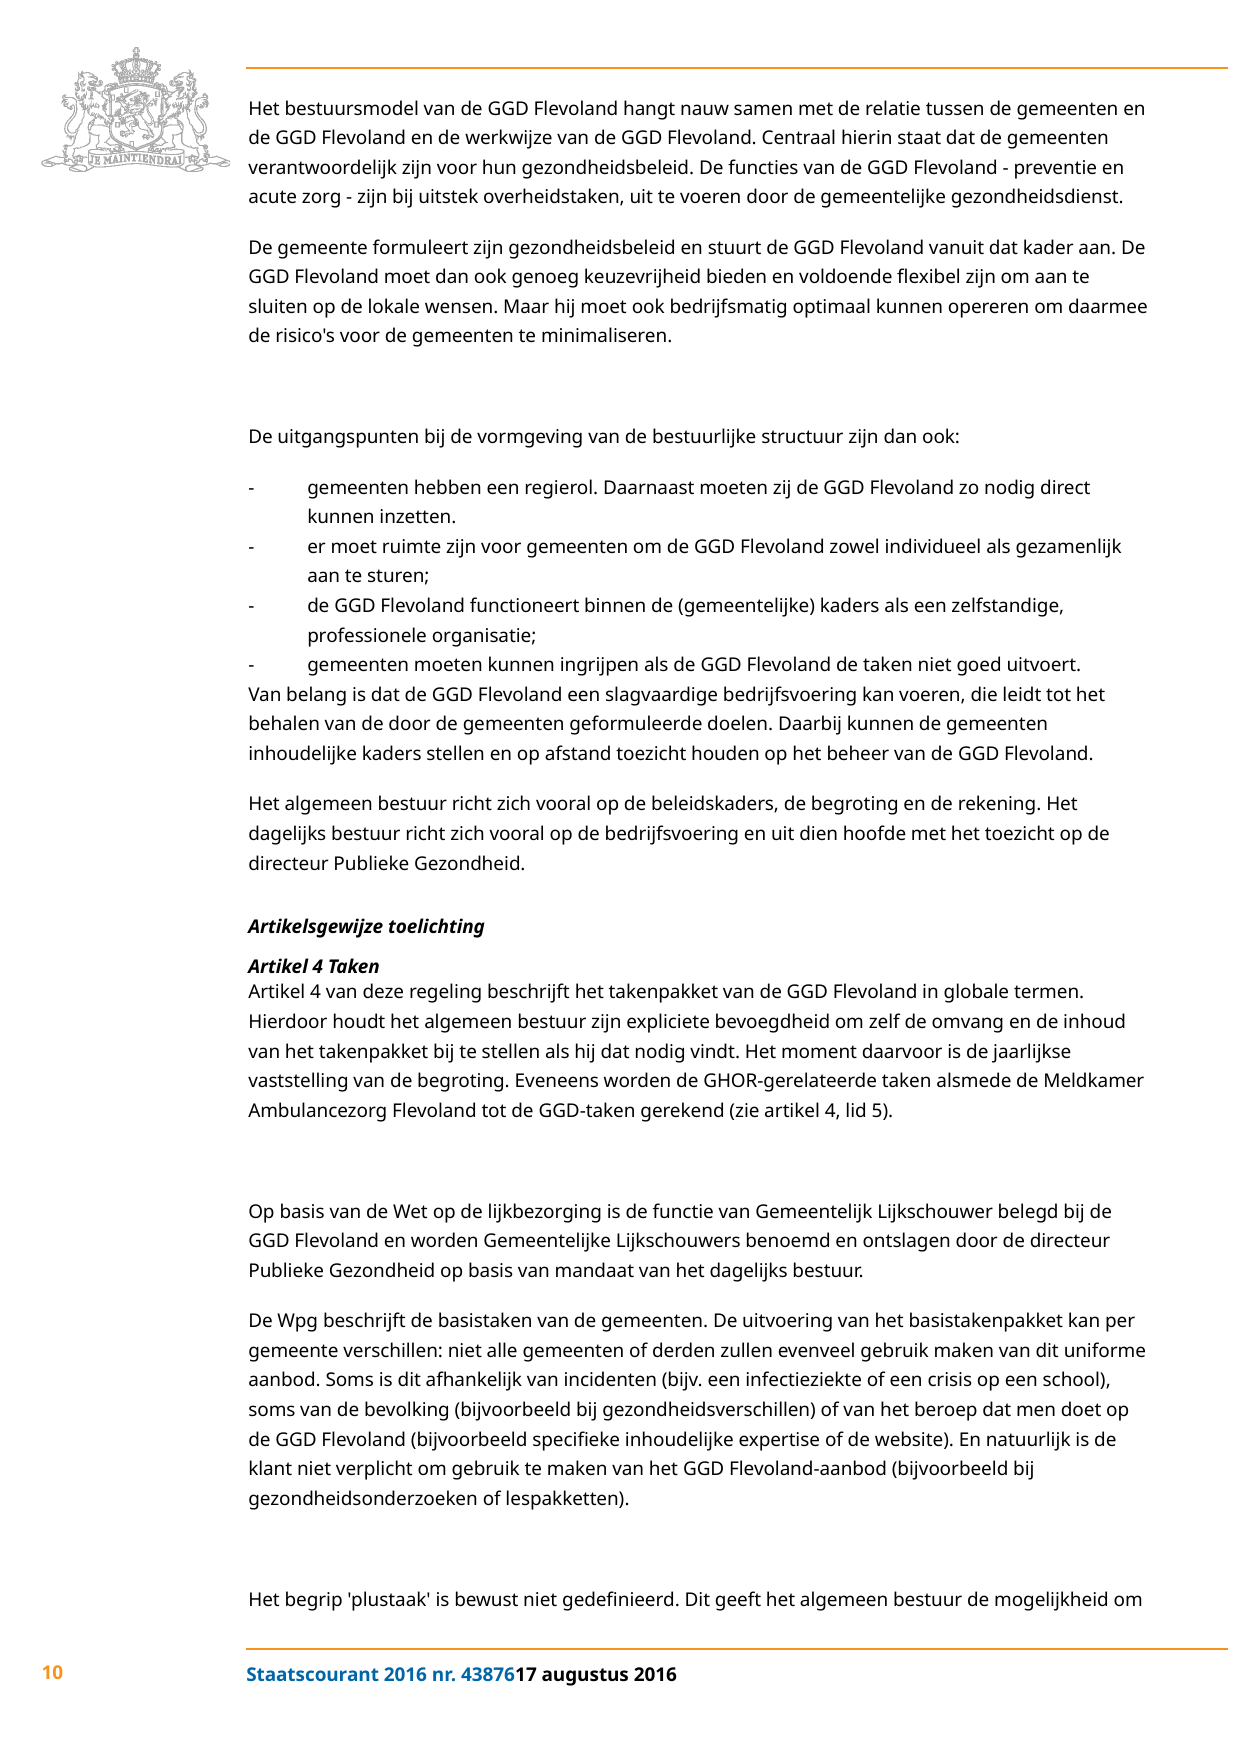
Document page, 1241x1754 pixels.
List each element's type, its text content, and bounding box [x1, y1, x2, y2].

text Het algemeen bestuur richt zich vooral op de beleidskaders, de begroting en de rekening. Het dagelijks bestuur richt zich vooral op de bedrijfsvoering en uit dien hoofde met het toezicht op de directeur Publieke Gezondheid. [248, 791, 1152, 876]
text Het begrip 'plustaak' is bewust niet gedefinieerd. Dit geeft het algemeen bestuur de mogelijkheid om [248, 1586, 1152, 1612]
text Artikel 4 Taken [248, 953, 1152, 979]
text Op basis van de Wet op de lijkbezorging is de functie van Gemeentelijk Lijkschouwer belegd bij de GGD Flevoland en worden Gemeentelijke Lijkschouwers benoemd en ontslagen door de directeur Publieke Gezondheid op basis van mandaat van het dagelijks bestuur. [248, 1198, 1152, 1283]
text Artikelsgewijze toelichting [248, 914, 1152, 939]
text De gemeente formuleert zijn gezondheidsbeleid en stuurt de GGD Flevoland vanuit dat kader aan. De GGD Flevoland moet dan ook genoeg keuzevrijheid bieden en voldoende flexibel zijn om aan te sluiten op de lokale wensen. Maar hij moet ook bedrijfsmatig optimaal kunnen opereren om daarmee de risico's voor de gemeenten te minimaliseren. [248, 234, 1152, 348]
list de GGD Flevoland functioneert binnen de (gemeentelijke) kaders als een zelfstandige, professionele organisatie; [248, 592, 1152, 648]
picture [41, 47, 231, 172]
text Van belang is dat de GGD Flevoland een slagvaardige bedrijfsvoering kan voeren, die leidt tot het behalen van de door de gemeenten geformuleerde doelen. Daarbij kunnen de gemeenten inhoudelijke kaders stellen en op afstand toezicht houden op het beheer van de GGD Flevoland. [248, 681, 1152, 766]
text Artikel 4 van deze regeling beschrijft het takenpakket van de GGD Flevoland in globale termen. Hierdoor houdt het algemeen bestuur zijn expliciete bevoegdheid om zelf de omvang en de inhoud van het takenpakket bij te stellen als hij dat nodig vindt. Het moment daarvoor is de jaarlijkse vaststelling van de begroting. Eveneens worden de GHOR-gerelateerde taken alsmede de Meldkamer Ambulancezorg Flevoland tot de GGD-taken gerekend (zie artikel 4, lid 5). [248, 979, 1152, 1123]
list gemeenten moeten kunnen ingrijpen als de GGD Flevoland de taken niet goed uitvoert. [248, 651, 1152, 677]
list er moet ruimte zijn voor gemeenten om de GGD Flevoland zowel individueel als gezamenlijk aan te sturen; [248, 533, 1152, 588]
text De Wpg beschrijft de basistaken van de gemeenten. De uitvoering van het basistakenpakket kan per gemeente verschillen: niet alle gemeenten of derden zullen evenveel gebruik maken van dit uniforme aanbod. Soms is dit afhankelijk van incidenten (bijv. een infectieziekte of een crisis op een school), soms van de bevolking (bijvoorbeeld bij gezondheidsverschillen) of van het beroep dat men doet op de GGD Flevoland (bijvoorbeeld specifieke inhoudelijke expertise of de website). En natuurlijk is de klant niet verplicht om gebruik te maken van het GGD Flevoland-aanbod (bijvoorbeeld bij gezondheidsonderzoeken of lespakketten). [248, 1307, 1152, 1511]
text De uitgangspunten bij de vormgeving van de bestuurlijke structuur zijn dan ook: [248, 423, 1152, 449]
text Het bestuursmodel van de GGD Flevoland hangt nauw samen met de relatie tussen de gemeenten en de GGD Flevoland en de werkwijze van de GGD Flevoland. Centraal hierin staat dat de gemeenten verantwoordelijk zijn voor hun gezondheidsbeleid. De functies van de GGD Flevoland - preventie en acute zorg - zijn bij uitstek overheidstaken, uit te voeren door de gemeentelijke gezondheidsdienst. [248, 95, 1152, 209]
list gemeenten hebben een regierol. Daarnaast moeten zij de GGD Flevoland zo nodig direct kunnen inzetten. [248, 474, 1152, 529]
